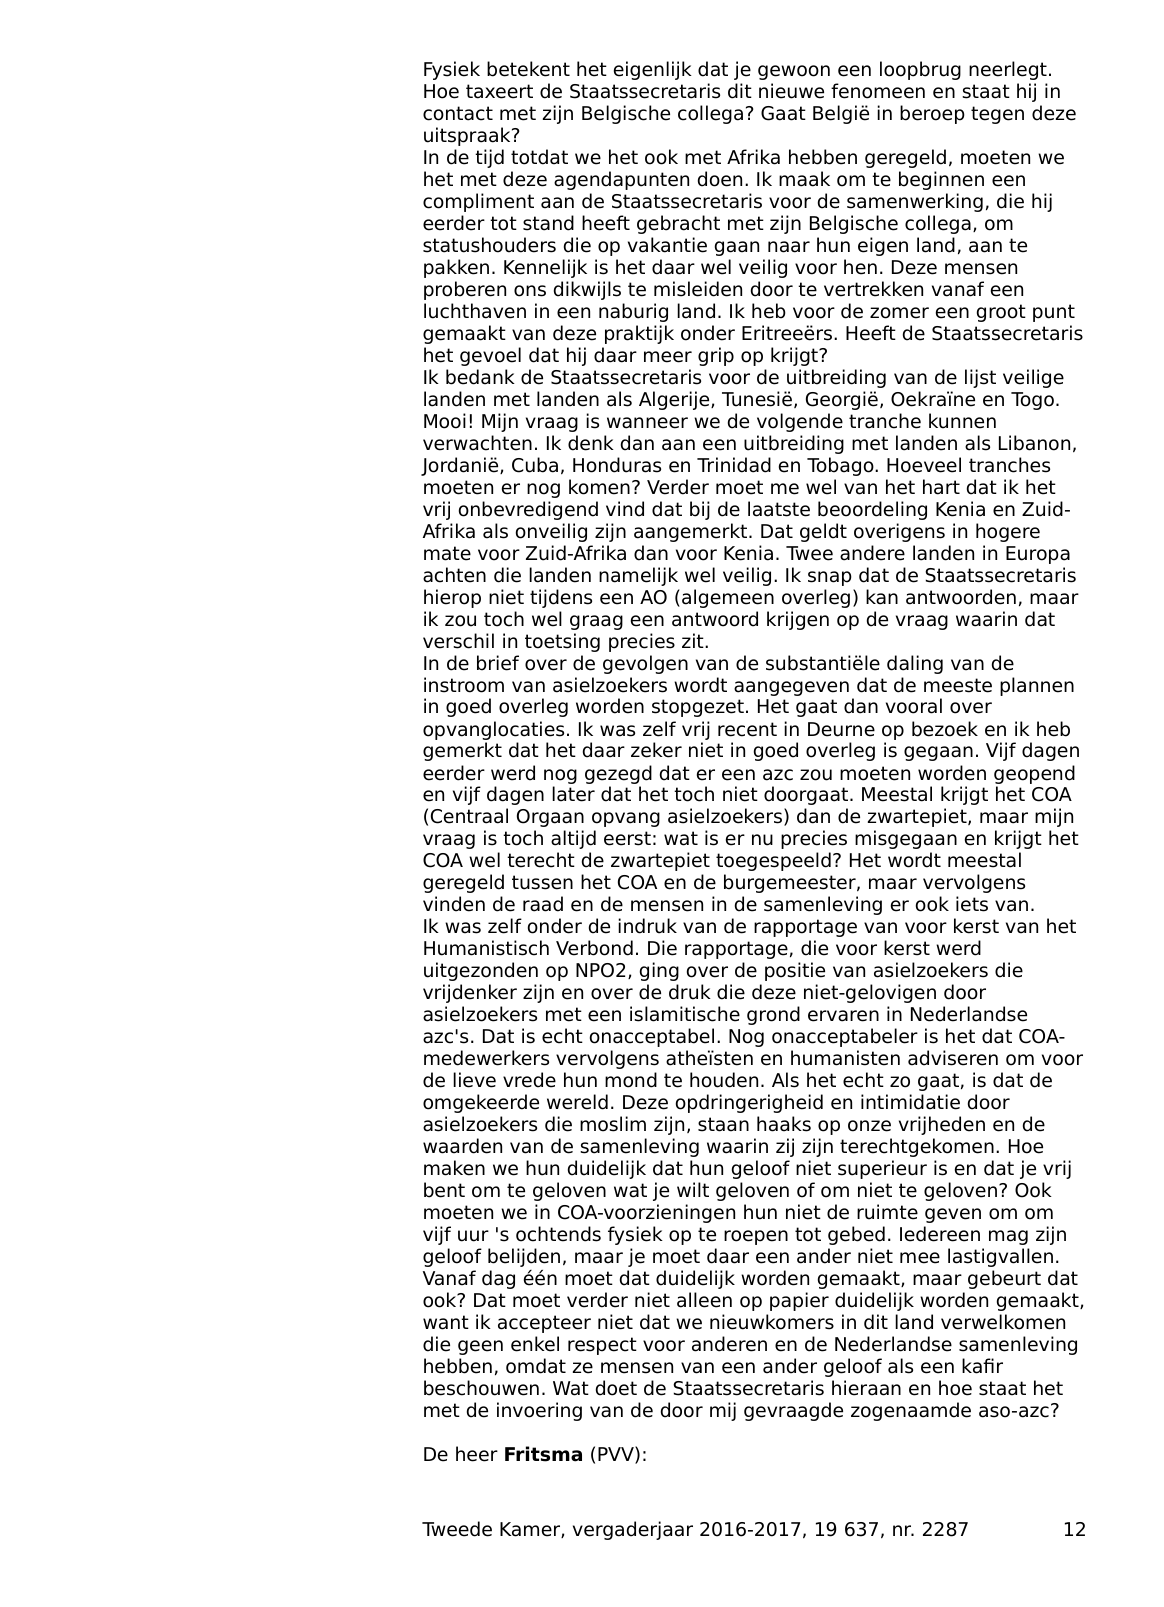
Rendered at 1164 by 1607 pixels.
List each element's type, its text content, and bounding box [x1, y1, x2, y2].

text In de tijd totdat we het ook met Afrika hebben geregeld, moeten we het met deze agendapunten doen. Ik maak om te beginnen een compliment aan de Staatssecretaris voor de samenwerking, die hij eerder tot stand heeft gebracht met zijn Belgische collega, om statushouders die op vakantie gaan naar hun eigen land, aan te pakken. Kennelijk is het daar wel veilig voor hen. Deze mensen proberen ons dikwijls te misleiden door te vertrekken vanaf een luchthaven in een naburig land. Ik heb voor de zomer een groot punt gemaakt van deze praktijk onder Eritreeërs. Heeft de Staatssecretaris het gevoel dat hij daar meer grip op krijgt? [422, 147, 1087, 367]
text Ik was zelf onder de indruk van de rapportage van voor kerst van het Humanistisch Verbond. Die rapportage, die voor kerst werd uitgezonden op NPO2, ging over de positie van asielzoekers die vrijdenker zijn en over de druk die deze niet-gelovigen door asielzoekers met een islamitische grond ervaren in Nederlandse azc's. Dat is echt onacceptabel. Nog onacceptabeler is het dat COA-medewerkers vervolgens atheïsten en humanisten adviseren om voor de lieve vrede hun mond te houden. Als het echt zo gaat, is dat de omgekeerde wereld. Deze opdringerigheid en intimidatie door asielzoekers die moslim zijn, staan haaks op onze vrijheden en de waarden van de samenleving waarin zij zijn terechtgekomen. Hoe maken we hun duidelijk dat hun geloof niet superieur is en dat je vrij bent om te geloven wat je wilt geloven of om niet te geloven? Ook moeten we in COA-voorzieningen hun niet de ruimte geven om om vijf uur 's ochtends fysiek op te roepen tot gebed. Iedereen mag zijn geloof belijden, maar je moet daar een ander niet mee lastigvallen. Vanaf dag één moet dat duidelijk worden gemaakt, maar gebeurt dat ook? Dat moet verder niet alleen op papier duidelijk worden gemaakt, want ik accepteer niet dat we nieuwkomers in dit land verwelkomen die geen enkel respect voor anderen en de Nederlandse samenleving hebben, omdat ze mensen van een ander geloof als een kafir beschouwen. Wat doet de Staatssecretaris hieraan en hoe staat het met de invoering van de door mij gevraagde zogenaamde aso-azc? [422, 916, 1087, 1422]
text Ik bedank de Staatssecretaris voor de uitbreiding van de lijst veilige landen met landen als Algerije, Tunesië, Georgië, Oekraïne en Togo. Mooi! Mijn vraag is wanneer we de volgende tranche kunnen verwachten. Ik denk dan aan een uitbreiding met landen als Libanon, Jordanië, Cuba, Honduras en Trinidad en Tobago. Hoeveel tranches moeten er nog komen? Verder moet me wel van het hart dat ik het vrij onbevredigend vind dat bij de laatste beoordeling Kenia en Zuid-Afrika als onveilig zijn aangemerkt. Dat geldt overigens in hogere mate voor Zuid-Afrika dan voor Kenia. Twee andere landen in Europa achten die landen namelijk wel veilig. Ik snap dat de Staatssecretaris hierop niet tijdens een AO (algemeen overleg) kan antwoorden, maar ik zou toch wel graag een antwoord krijgen op de vraag waarin dat verschil in toetsing precies zit. [422, 367, 1087, 652]
text De heer Fritsma (PVV): [422, 1444, 1087, 1466]
text In de brief over de gevolgen van de substantiële daling van de instroom van asielzoekers wordt aangegeven dat de meeste plannen in goed overleg worden stopgezet. Het gaat dan vooral over opvanglocaties. Ik was zelf vrij recent in Deurne op bezoek en ik heb gemerkt dat het daar zeker niet in goed overleg is gegaan. Vijf dagen eerder werd nog gezegd dat er een azc zou moeten worden geopend en vijf dagen later dat het toch niet doorgaat. Meestal krijgt het COA (Centraal Orgaan opvang asielzoekers) dan de zwartepiet, maar mijn vraag is toch altijd eerst: wat is er nu precies misgegaan en krijgt het COA wel terecht de zwartepiet toegespeeld? Het wordt meestal geregeld tussen het COA en de burgemeester, maar vervolgens vinden de raad en de mensen in de samenleving er ook iets van. [422, 652, 1087, 916]
text Fysiek betekent het eigenlijk dat je gewoon een loopbrug neerlegt. Hoe taxeert de Staatssecretaris dit nieuwe fenomeen en staat hij in contact met zijn Belgische collega? Gaat België in beroep tegen deze uitspraak? [422, 59, 1087, 147]
